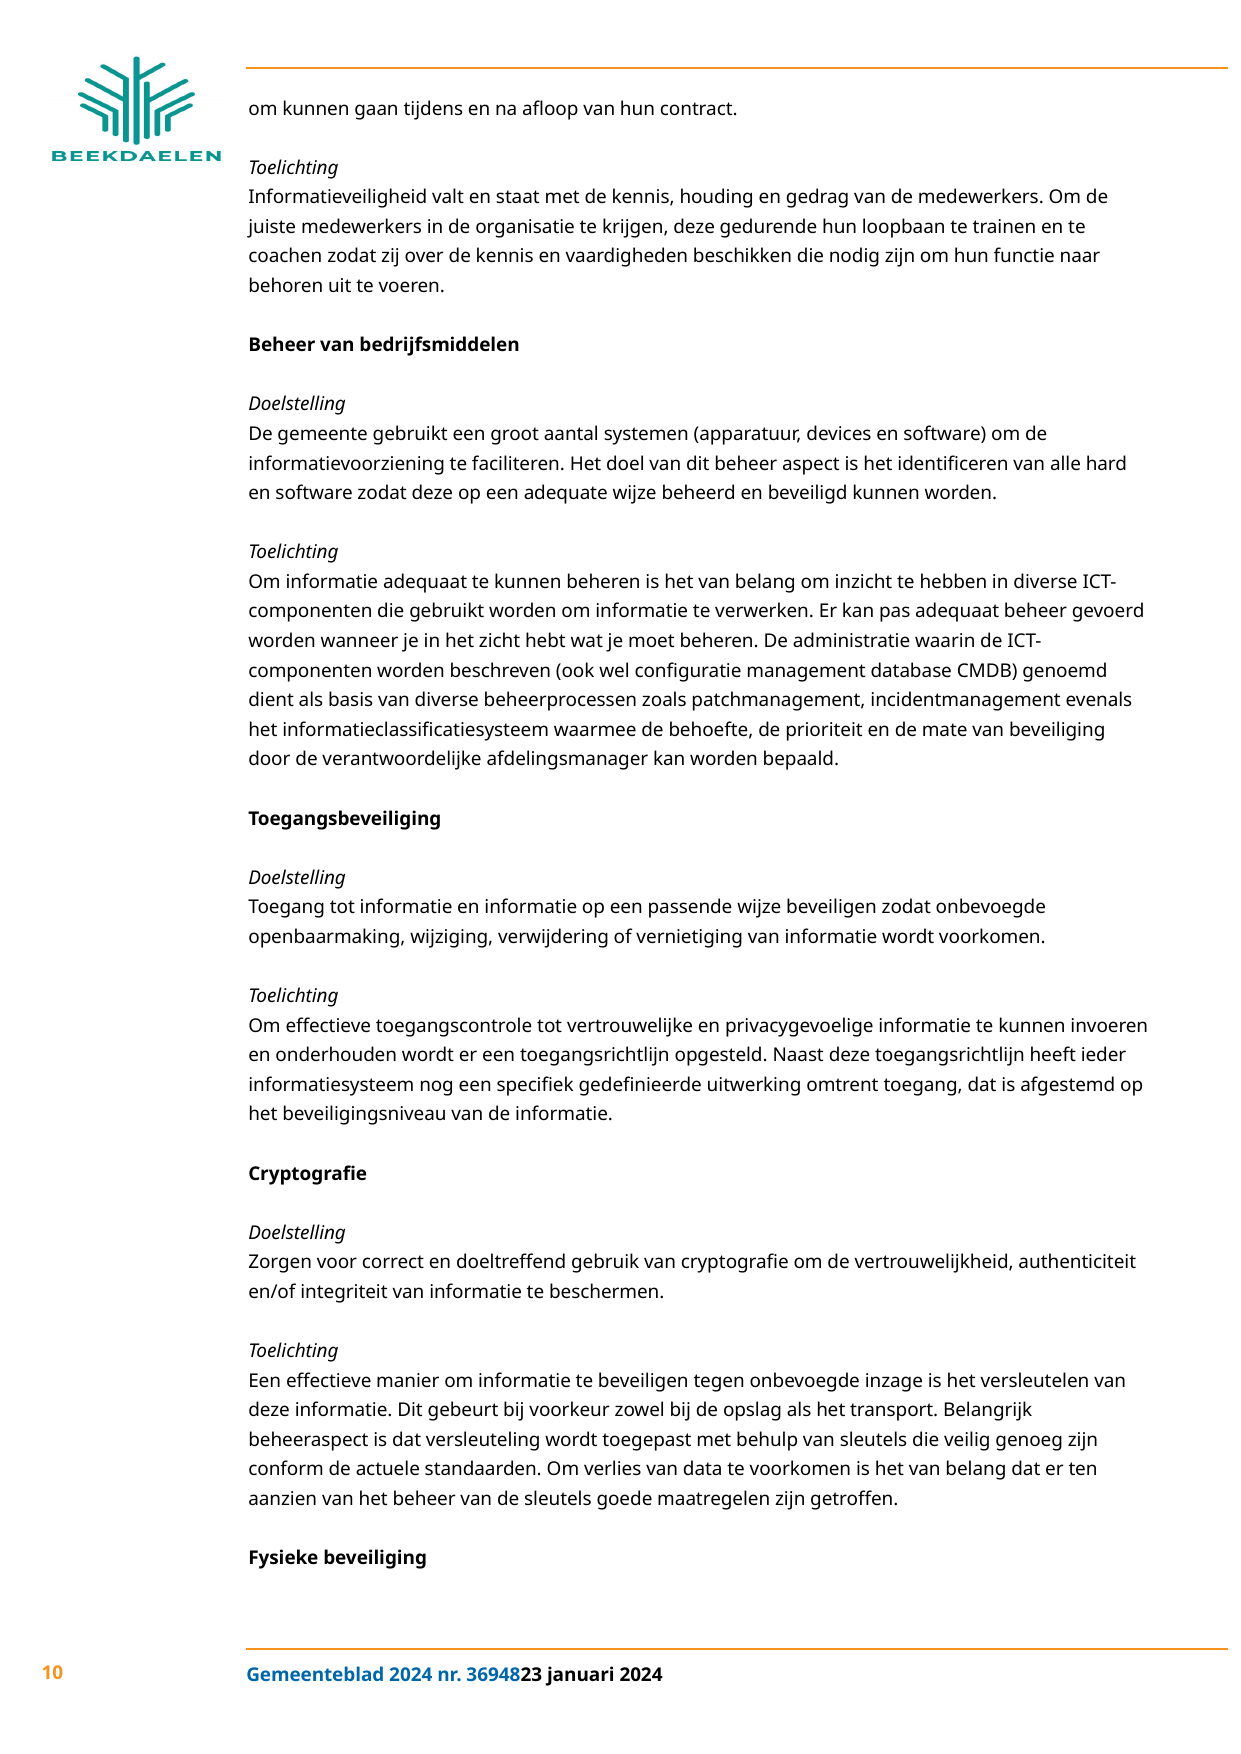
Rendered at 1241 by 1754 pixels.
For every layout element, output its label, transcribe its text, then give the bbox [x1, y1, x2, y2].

text De gemeente gebruikt een groot aantal systemen (apparatuur, devices en software) om de informatievoorziening te faciliteren. Het doel van dit beheer aspect is het identificeren van alle hard en software zodat deze op een adequate wijze beheerd en beveiligd kunnen worden. [248, 420, 1152, 505]
text Toelichting [248, 154, 1152, 180]
text Toelichting [248, 538, 1152, 564]
text Om informatie adequaat te kunnen beheren is het van belang om inzicht te hebben in diverse ICT-componenten die gebruikt worden om informatie te verwerken. Er kan pas adequaat beheer gevoerd worden wanneer je in het zicht hebt wat je moet beheren. De administratie waarin de ICT-componenten worden beschreven (ook wel configuratie management database CMDB) genoemd dient als basis van diverse beheerprocessen zoals patchmanagement, incidentmanagement evenals het informatieclassificatiesysteem waarmee de behoefte, de prioriteit en de mate van beveiliging door de verantwoordelijke afdelingsmanager kan worden bepaald. [248, 568, 1152, 771]
text Om effectieve toegangscontrole tot vertrouwelijke en privacygevoelige informatie te kunnen invoeren en onderhouden wordt er een toegangsrichtlijn opgesteld. Naast deze toegangsrichtlijn heeft ieder informatiesysteem nog een specifiek gedefinieerde uitwerking omtrent toegang, dat is afgestemd op het beveiligingsniveau van de informatie. [248, 1012, 1152, 1126]
text Fysieke beveiliging [248, 1544, 1152, 1570]
text om kunnen gaan tijdens en na afloop van hun contract. [248, 95, 1152, 121]
picture [41, 47, 231, 172]
text Cryptografie [248, 1160, 1152, 1186]
text Doelstelling [248, 1219, 1152, 1245]
text Toegangsbeveiliging [248, 805, 1152, 831]
text Toelichting [248, 982, 1152, 1008]
text Informatieveiligheid valt en staat met de kennis, houding en gedrag van de medewerkers. Om de juiste medewerkers in de organisatie te krijgen, deze gedurende hun loopbaan te trainen en te coachen zodat zij over de kennis en vaardigheden beschikken die nodig zijn om hun functie naar behoren uit te voeren. [248, 183, 1152, 298]
text Doelstelling [248, 864, 1152, 890]
text Doelstelling [248, 391, 1152, 416]
text Zorgen voor correct en doeltreffend gebruik van cryptografie om de vertrouwelijkheid, authenticiteit en/of integriteit van informatie te beschermen. [248, 1248, 1152, 1304]
text Toegang tot informatie en informatie op een passende wijze beveiligen zodat onbevoegde openbaarmaking, wijziging, verwijdering of vernietiging van informatie wordt voorkomen. [248, 893, 1152, 949]
text Een effectieve manier om informatie te beveiligen tegen onbevoegde inzage is het versleutelen van deze informatie. Dit gebeurt bij voorkeur zowel bij de opslag als het transport. Belangrijk beheeraspect is dat versleuteling wordt toegepast met behulp van sleutels die veilig genoeg zijn conform de actuele standaarden. Om verlies van data te voorkomen is het van belang dat er ten aanzien van het beheer van de sleutels goede maatregelen zijn getroffen. [248, 1367, 1152, 1511]
text Toelichting [248, 1337, 1152, 1363]
text Beheer van bedrijfsmiddelen [248, 331, 1152, 357]
